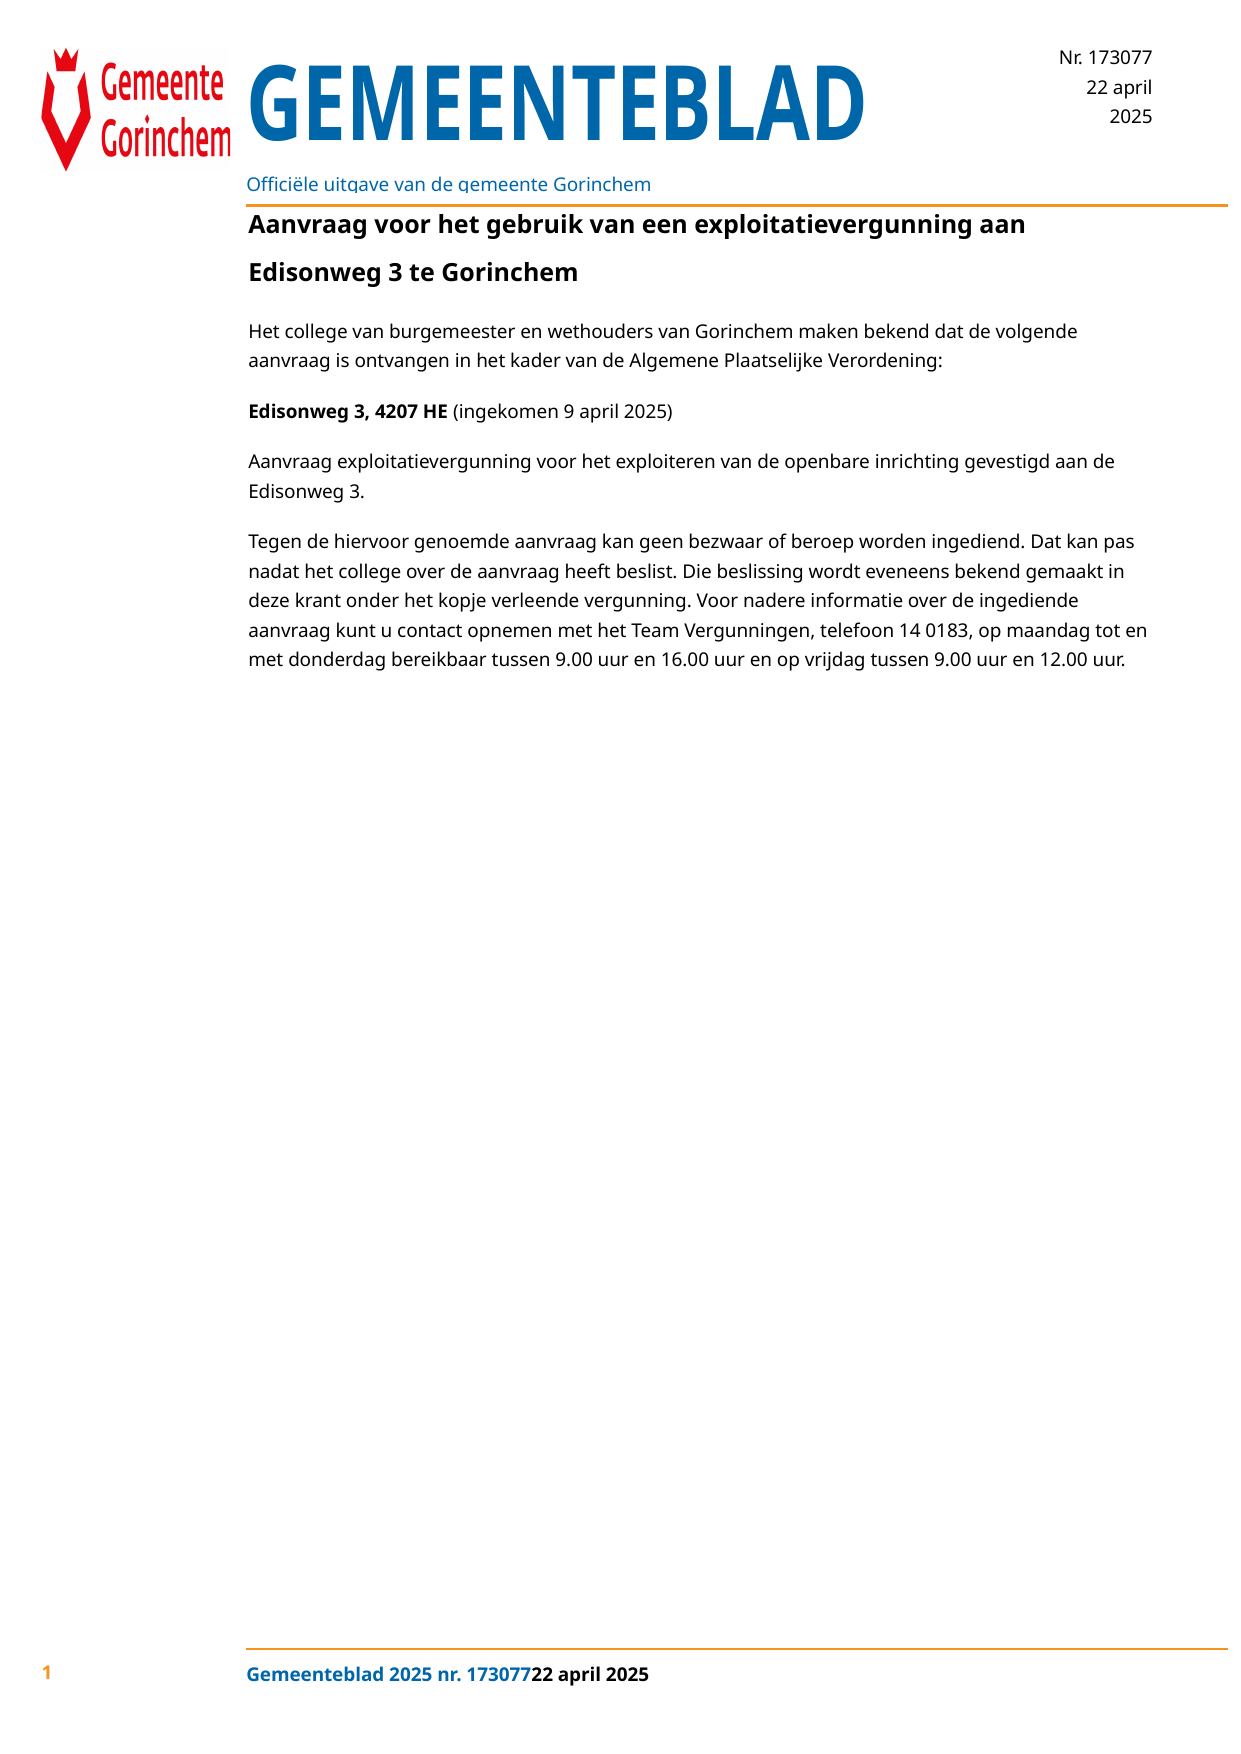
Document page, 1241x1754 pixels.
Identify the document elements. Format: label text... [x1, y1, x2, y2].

text Edisonweg 3, 4207 HE (ingekomen 9 april 2025) [248, 398, 1152, 424]
text Tegen de hiervoor genoemde aanvraag kan geen bezwaar of beroep worden ingediend. Dat kan pas nadat het college over de aanvraag heeft beslist. Die beslissing wordt eveneens bekend gemaakt in deze krant onder het kopje verleende vergunning. Voor nadere informatie over de ingediende aanvraag kunt u contact opnemen met het Team Vergunningen, telefoon 14 0183, op maandag tot en met donderdag bereikbaar tussen 9.00 uur en 16.00 uur en op vrijdag tussen 9.00 uur en 12.00 uur. [248, 528, 1152, 672]
text Aanvraag voor het gebruik van een exploitatievergunning aan Edisonweg 3 te Gorinchem [248, 207, 1152, 288]
text Het college van burgemeester en wethouders van Gorinchem maken bekend dat de volgende aanvraag is ontvangen in het kader van de Algemene Plaatselijke Verordening: [248, 318, 1152, 373]
text Aanvraag exploitatievergunning voor het exploiteren van de openbare inrichting gevestigd aan de Edisonweg 3. [248, 448, 1152, 504]
picture [41, 47, 231, 172]
